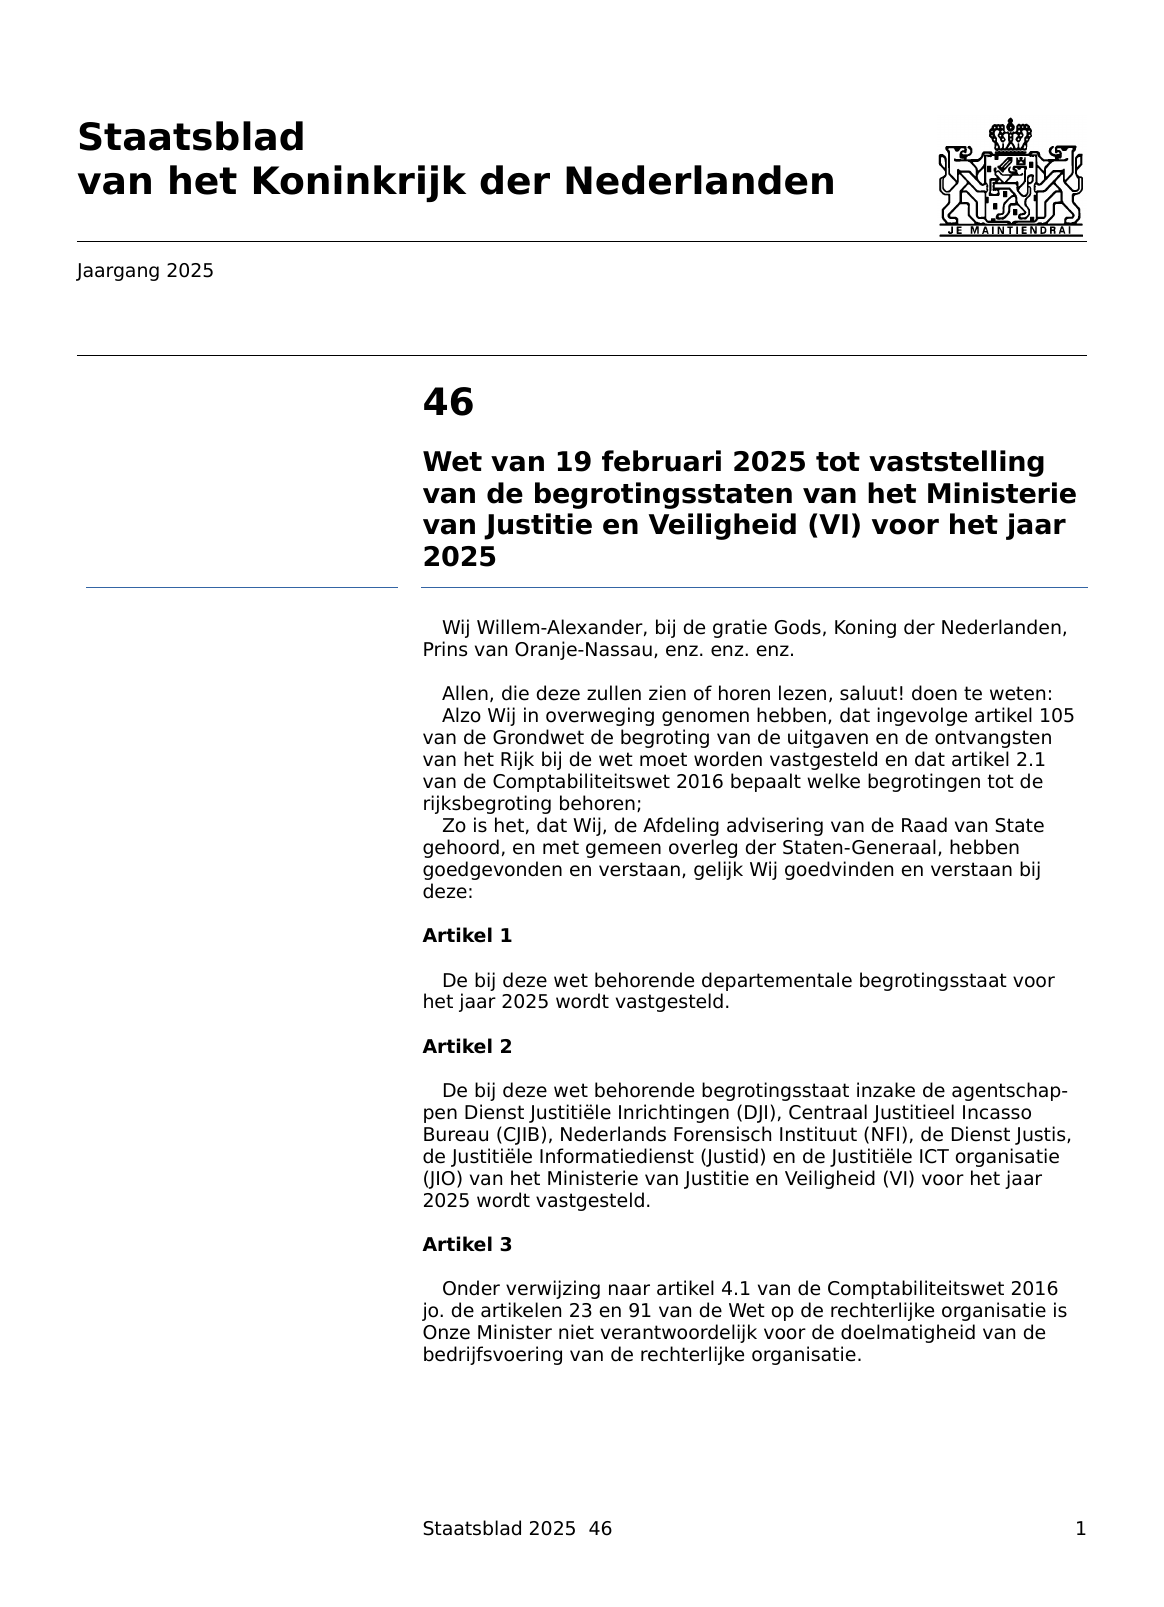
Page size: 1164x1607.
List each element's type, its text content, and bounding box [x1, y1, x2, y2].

text Zo is het, dat Wij, de Afdeling advisering van de Raad van State gehoord, en met gemeen overleg der Staten-Generaal, hebben goedgevonden en verstaan, gelijk Wij goedvinden en verstaan bij deze: [422, 815, 1087, 903]
text Wij Willem-Alexander, bij de gratie Gods, Koning der Nederlanden, Prins van Oranje-Nassau, enz. enz. enz. [422, 617, 1087, 661]
table_header [886, 100, 1087, 241]
subtitle Artikel 1 [422, 925, 1087, 947]
text De bij deze wet behorende departementale begrotingsstaat voor het jaar 2025 wordt vastgesteld. [422, 969, 1087, 1013]
text De bij deze wet behorende begrotingsstaat inzake de agentschap-pen Dienst Justitiële Inrichtingen (DJI), Centraal Justitieel Incasso Bureau (CJIB), Nederlands Forensisch Instituut (NFI), de Dienst Justis, de Justitiële Informatiedienst (Justid) en de Justitiële ICT organisatie (JIO) van het Ministerie van Justitie en Veiligheid (VI) voor het jaar 2025 wordt vastgesteld. [422, 1080, 1087, 1212]
subtitle 46 [422, 381, 1087, 424]
table_cell Jaargang 2025 [77, 242, 1087, 355]
picture [936, 115, 1087, 240]
subtitle Artikel 3 [422, 1234, 1087, 1256]
text Alzo Wij in overweging genomen hebben, dat ingevolge artikel 105 van de Grondwet de begroting van de uitgaven en de ontvangsten van het Rijk bij de wet moet worden vastgesteld en dat artikel 2.1 van de Comptabiliteitswet 2016 bepaalt welke begrotingen tot de rijksbegroting behoren; [422, 705, 1087, 815]
table_header Staatsblad van het Koninkrijk der Nederlanden [77, 100, 886, 241]
subtitle Artikel 2 [422, 1036, 1087, 1058]
text Wet van 19 februari 2025 tot vaststelling van de begrotingsstaten van het Ministerie van Justitie en Veiligheid (VI) voor het jaar 2025 [422, 447, 1087, 573]
text Allen, die deze zullen zien of horen lezen, saluut! doen te weten: [422, 683, 1087, 705]
text Onder verwijzing naar artikel 4.1 van de Comptabiliteitswet 2016 jo. de artikelen 23 en 91 van de Wet op de rechterlijke organisatie is Onze Minister niet verantwoordelijk voor de doelmatigheid van de bedrijfsvoering van de rechterlijke organisatie. [422, 1278, 1087, 1366]
